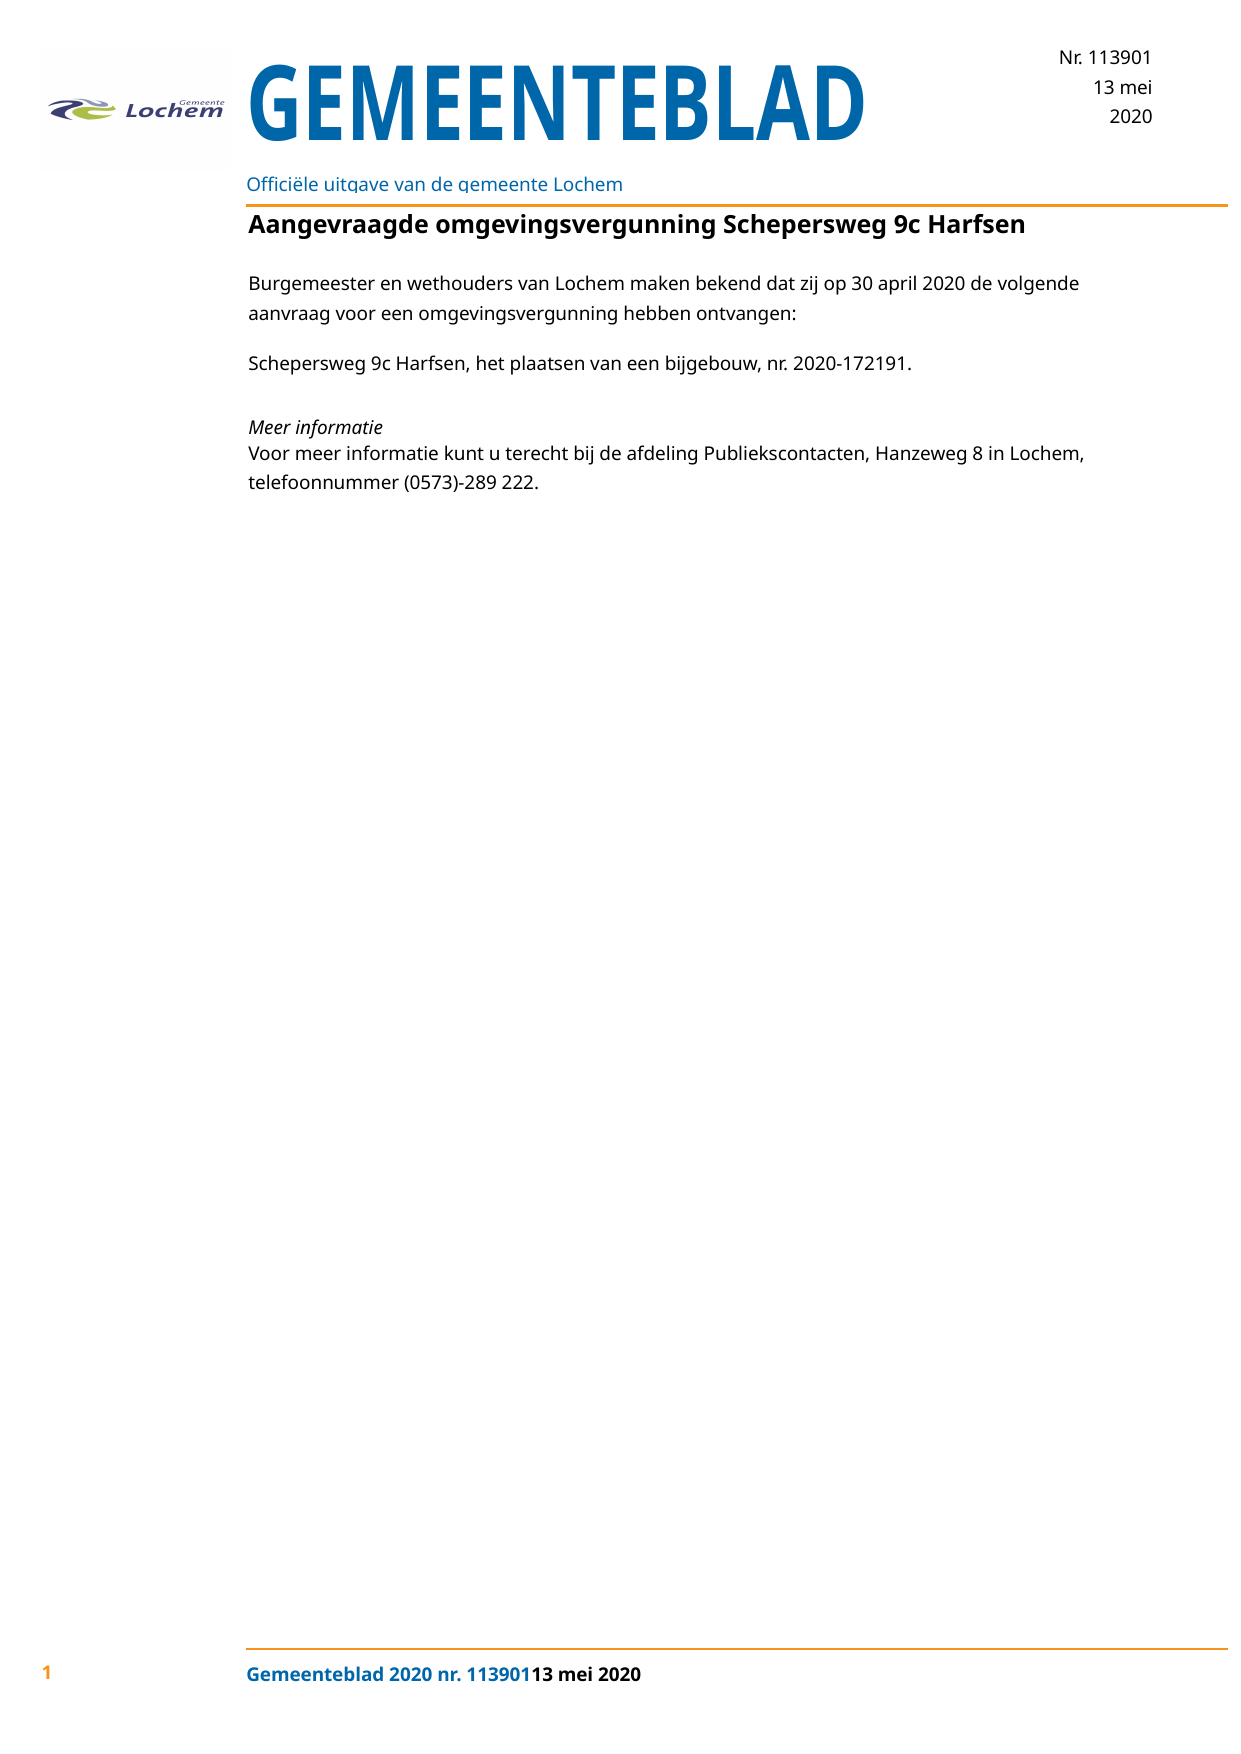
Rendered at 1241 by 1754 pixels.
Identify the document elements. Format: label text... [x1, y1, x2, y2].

text Aangevraagde omgevingsvergunning Schepersweg 9c Harfsen [248, 207, 1152, 241]
picture [41, 47, 231, 172]
text Meer informatie [248, 414, 1152, 440]
text Schepersweg 9c Harfsen, het plaatsen van een bijgebouw, nr. 2020-172191. [248, 350, 1152, 376]
text Burgemeester en wethouders van Lochem maken bekend dat zij op 30 april 2020 de volgende aanvraag voor een omgevingsvergunning hebben ontvangen: [248, 270, 1152, 326]
text Voor meer informatie kunt u terecht bij de afdeling Publiekscontacten, Hanzeweg 8 in Lochem, telefoonnummer (0573)-289 222. [248, 440, 1152, 495]
